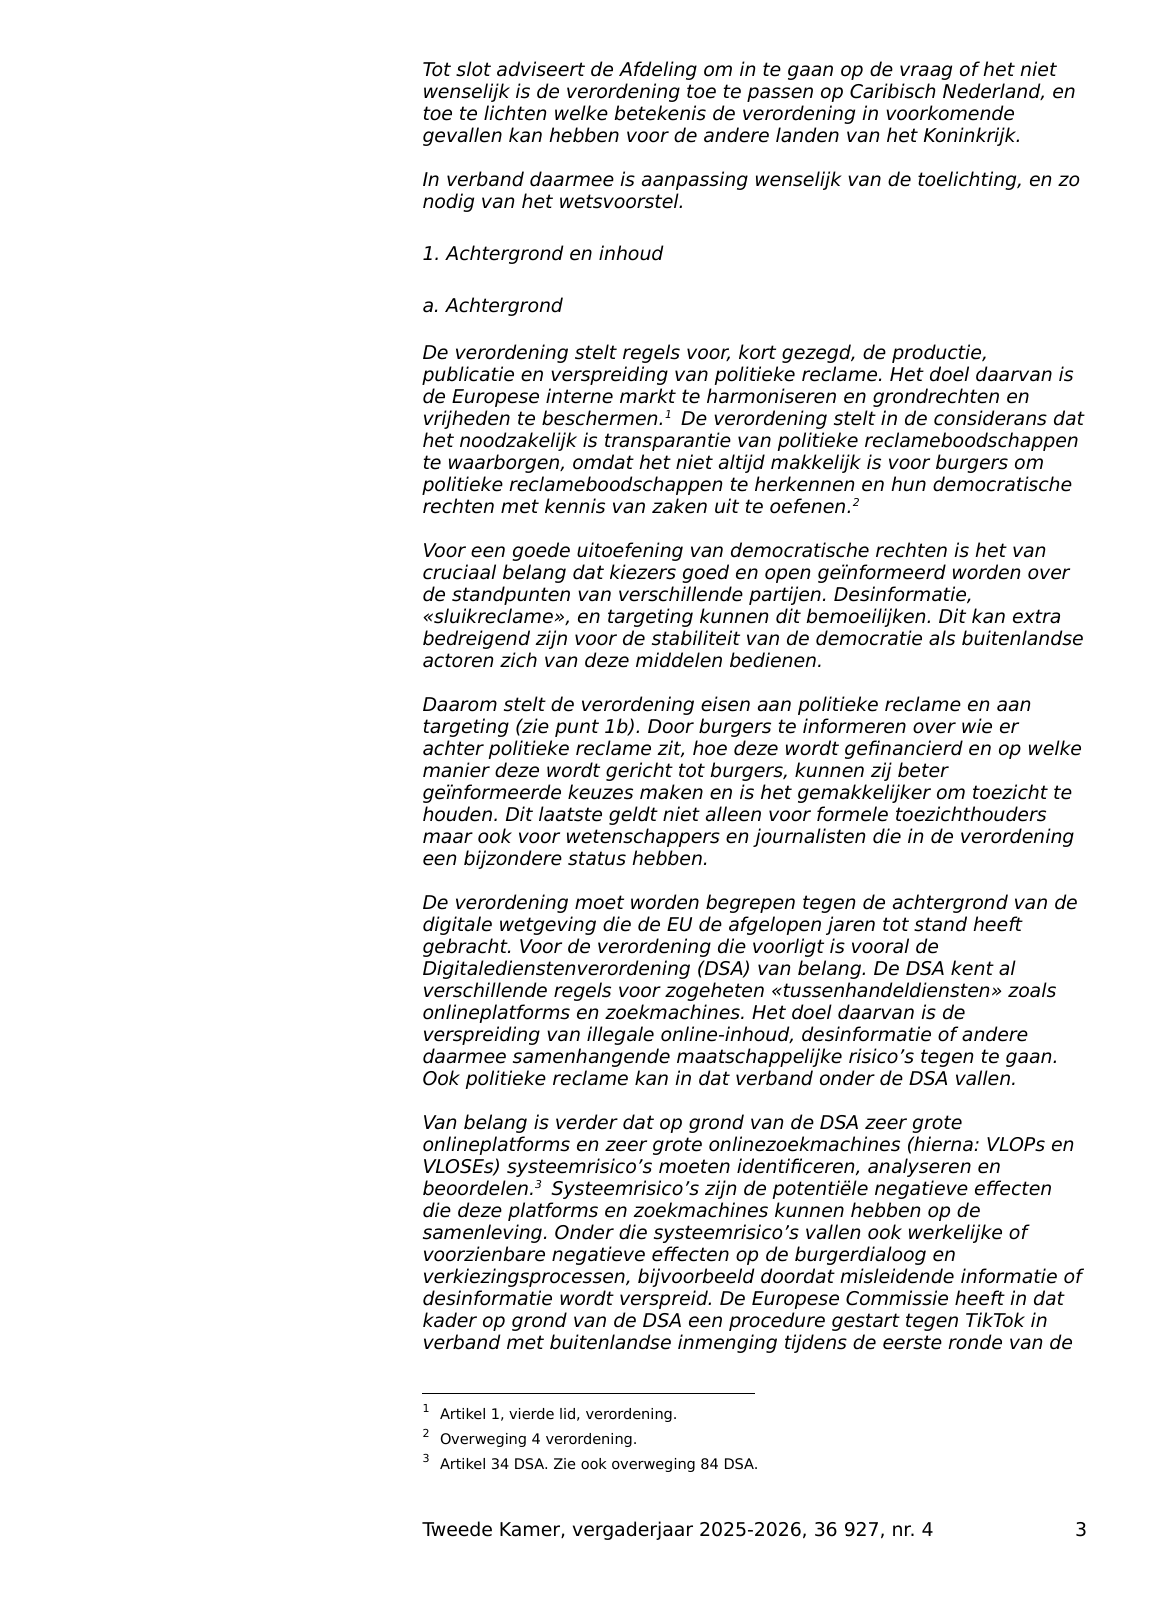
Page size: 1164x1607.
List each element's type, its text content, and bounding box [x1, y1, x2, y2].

text In verband daarmee is aanpassing wenselijk van de toelichting, en zo nodig van het wetsvoorstel. [422, 169, 1087, 213]
text Van belang is verder dat op grond van de DSA zeer grote onlineplatforms en zeer grote onlinezoekmachines (hierna: VLOPs en VLOSEs) systeemrisico’s moeten identificeren, analyseren en beoordelen. Systeemrisico’s zijn de potentiële negatieve effecten die deze platforms en zoekmachines kunnen hebben op de samenleving. Onder die systeemrisico’s vallen ook werkelijke of voorzienbare negatieve effecten op de burgerdialoog en verkiezingsprocessen, bijvoorbeeld doordat misleidende informatie of desinformatie wordt verspreid. De Europese Commissie heeft in dat kader op grond van de DSA een procedure gestart tegen TikTok in verband met buitenlandse inmenging tijdens de eerste ronde van de [422, 1112, 1087, 1354]
subtitle 1. Achtergrond en inhoud [422, 243, 1087, 265]
text Artikel 1, vierde lid, verordening. [422, 1402, 1087, 1424]
text De verordening moet worden begrepen tegen de achtergrond van de digitale wetgeving die de EU de afgelopen jaren tot stand heeft gebracht. Voor de verordening die voorligt is vooral de Digitaledienstenverordening (DSA) van belang. De DSA kent al verschillende regels voor zogeheten «tussenhandeldiensten» zoals onlineplatforms en zoekmachines. Het doel daarvan is de verspreiding van illegale online-inhoud, desinformatie of andere daarmee samenhangende maatschappelijke risico’s tegen te gaan. Ook politieke reclame kan in dat verband onder de DSA vallen. [422, 892, 1087, 1090]
text Voor een goede uitoefening van democratische rechten is het van cruciaal belang dat kiezers goed en open geïnformeerd worden over de standpunten van verschillende partijen. Desinformatie, «sluikreclame», en targeting kunnen dit bemoeilijken. Dit kan extra bedreigend zijn voor de stabiliteit van de democratie als buitenlandse actoren zich van deze middelen bedienen. [422, 540, 1087, 672]
text De verordening stelt regels voor, kort gezegd, de productie, publicatie en verspreiding van politieke reclame. Het doel daarvan is de Europese interne markt te harmoniseren en grondrechten en vrijheden te beschermen. De verordening stelt in de considerans dat het noodzakelijk is transparantie van politieke reclameboodschappen te waarborgen, omdat het niet altijd makkelijk is voor burgers om politieke reclameboodschappen te herkennen en hun democratische rechten met kennis van zaken uit te oefenen. [422, 342, 1087, 518]
subtitle a. Achtergrond [422, 295, 1087, 317]
text Artikel 34 DSA. Zie ook overweging 84 DSA. [422, 1452, 1087, 1474]
text Tot slot adviseert de Afdeling om in te gaan op de vraag of het niet wenselijk is de verordening toe te passen op Caribisch Nederland, en toe te lichten welke betekenis de verordening in voorkomende gevallen kan hebben voor de andere landen van het Koninkrijk. [422, 59, 1087, 147]
text Overweging 4 verordening. [422, 1427, 1087, 1449]
text Daarom stelt de verordening eisen aan politieke reclame en aan targeting (zie punt 1b). Door burgers te informeren over wie er achter politieke reclame zit, hoe deze wordt gefinancierd en op welke manier deze wordt gericht tot burgers, kunnen zij beter geïnformeerde keuzes maken en is het gemakkelijker om toezicht te houden. Dit laatste geldt niet alleen voor formele toezichthouders maar ook voor wetenschappers en journalisten die in de verordening een bijzondere status hebben. [422, 694, 1087, 870]
